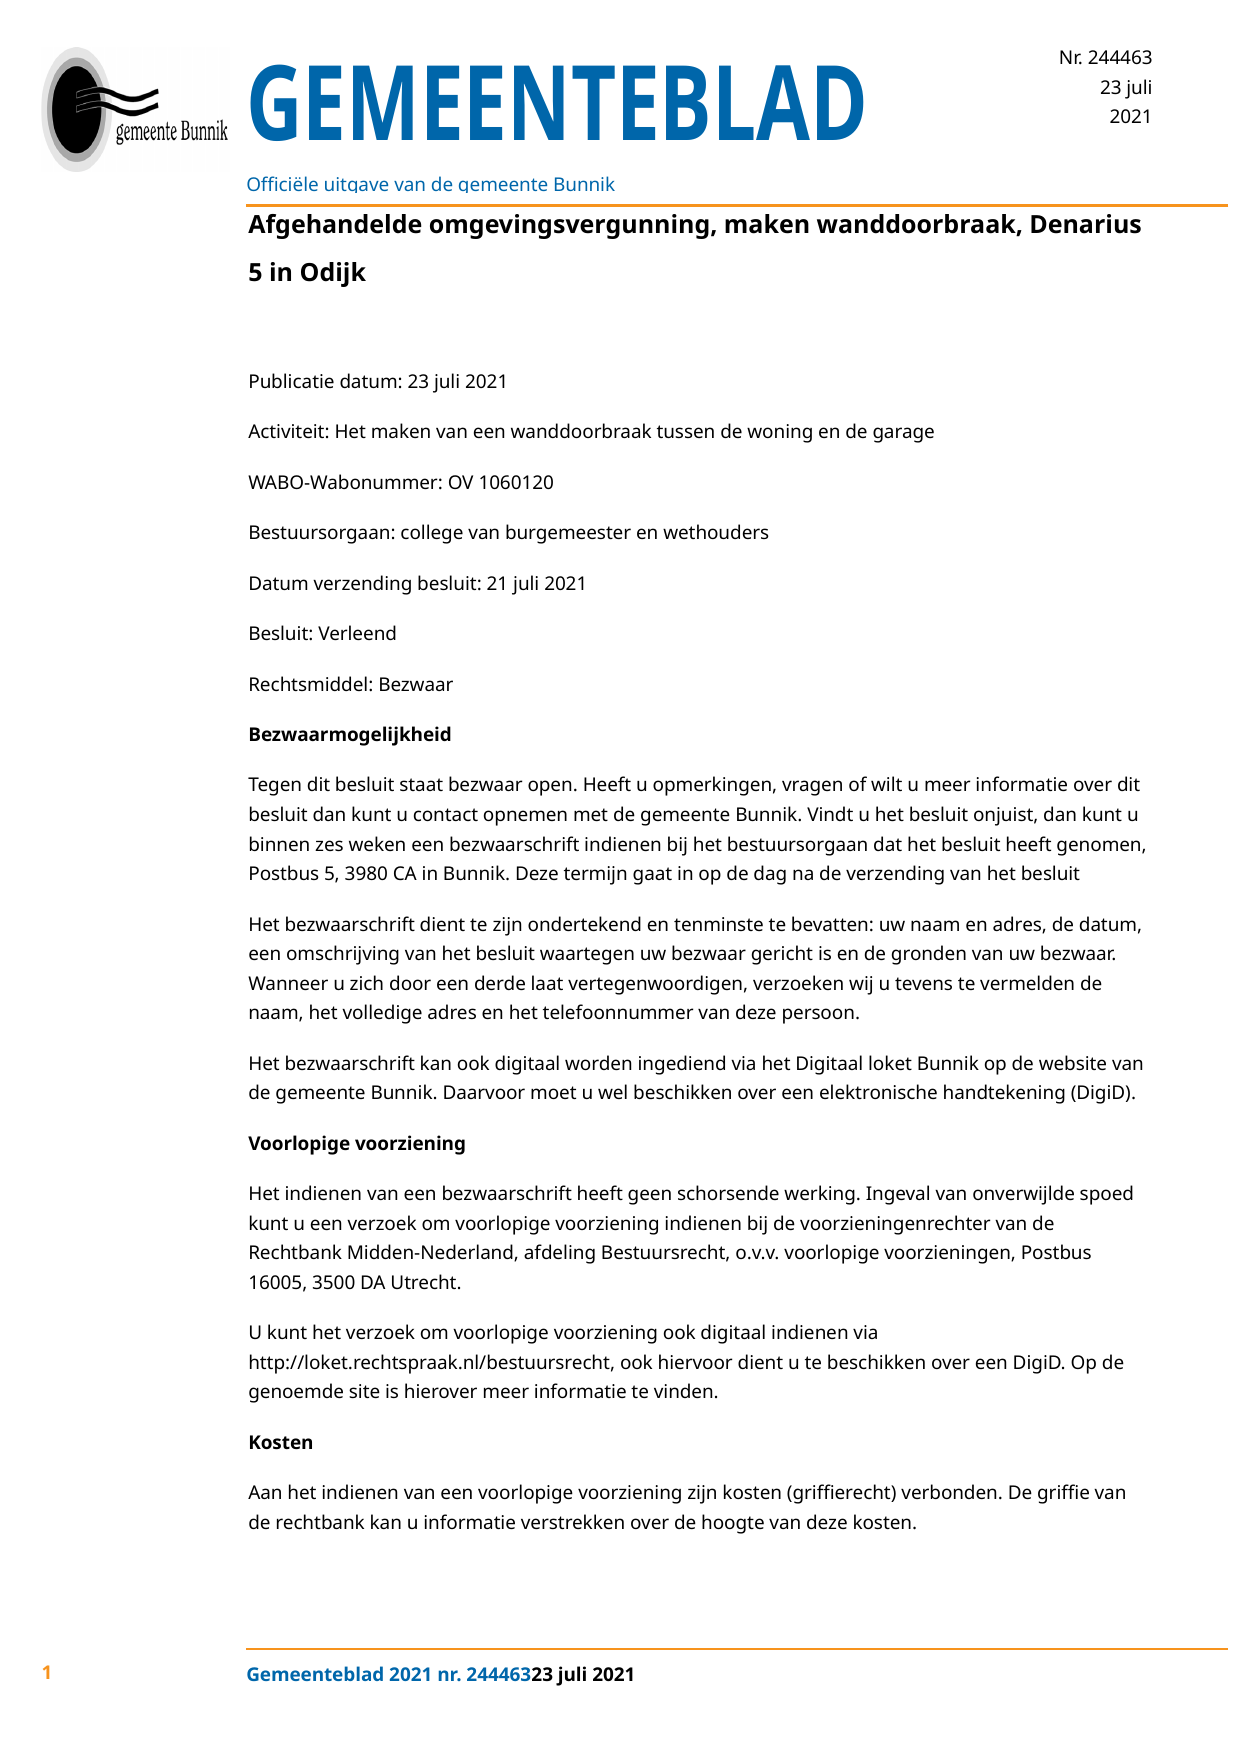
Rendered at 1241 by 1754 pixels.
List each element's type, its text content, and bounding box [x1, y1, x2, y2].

text Bestuursorgaan: college van burgemeester en wethouders [248, 519, 1152, 545]
text Aan het indienen van een voorlopige voorziening zijn kosten (griffierecht) verbonden. De griffie van de rechtbank kan u informatie verstrekken over de hoogte van deze kosten. [248, 1479, 1152, 1535]
picture [41, 47, 231, 172]
text Rechtsmiddel: Bezwaar [248, 671, 1152, 697]
text Activiteit: Het maken van een wanddoorbraak tussen de woning en de garage [248, 419, 1152, 444]
text Het bezwaarschrift kan ook digitaal worden ingediend via het Digitaal loket Bunnik op de website van de gemeente Bunnik. Daarvoor moet u wel beschikken over een elektronische handtekening (DigiD). [248, 1050, 1152, 1105]
text U kunt het verzoek om voorlopige voorziening ook digitaal indienen via http://loket.rechtspraak.nl/bestuursrecht, ook hiervoor dient u te beschikken over een DigiD. Op de genoemde site is hierover meer informatie te vinden. [248, 1319, 1152, 1404]
text Bezwaarmogelijkheid [248, 721, 1152, 747]
text WABO-Wabonummer: OV 1060120 [248, 469, 1152, 495]
text Tegen dit besluit staat bezwaar open. Heeft u opmerkingen, vragen of wilt u meer informatie over dit besluit dan kunt u contact opnemen met de gemeente Bunnik. Vindt u het besluit onjuist, dan kunt u binnen zes weken een bezwaarschrift indienen bij het bestuursorgaan dat het besluit heeft genomen, Postbus 5, 3980 CA in Bunnik. Deze termijn gaat in op de dag na de verzending van het besluit [248, 772, 1152, 886]
text Kosten [248, 1429, 1152, 1455]
text Besluit: Verleend [248, 620, 1152, 646]
text Datum verzending besluit: 21 juli 2021 [248, 570, 1152, 596]
text Het indienen van een bezwaarschrift heeft geen schorsende werking. Ingeval van onverwijlde spoed kunt u een verzoek om voorlopige voorziening indienen bij de voorzieningenrechter van de Rechtbank Midden-Nederland, afdeling Bestuursrecht, o.v.v. voorlopige voorzieningen, Postbus 16005, 3500 DA Utrecht. [248, 1180, 1152, 1295]
text Het bezwaarschrift dient te zijn ondertekend en tenminste te bevatten: uw naam en adres, de datum, een omschrijving van het besluit waartegen uw bezwaar gericht is en de gronden van uw bezwaar. Wanneer u zich door een derde laat vertegenwoordigen, verzoeken wij u tevens te vermelden de naam, het volledige adres en het telefoonnummer van deze persoon. [248, 911, 1152, 1025]
text Afgehandelde omgevingsvergunning, maken wanddoorbraak, Denarius 5 in Odijk [248, 207, 1152, 288]
text Voorlopige voorziening [248, 1130, 1152, 1156]
text Publicatie datum: 23 juli 2021 [248, 368, 1152, 394]
